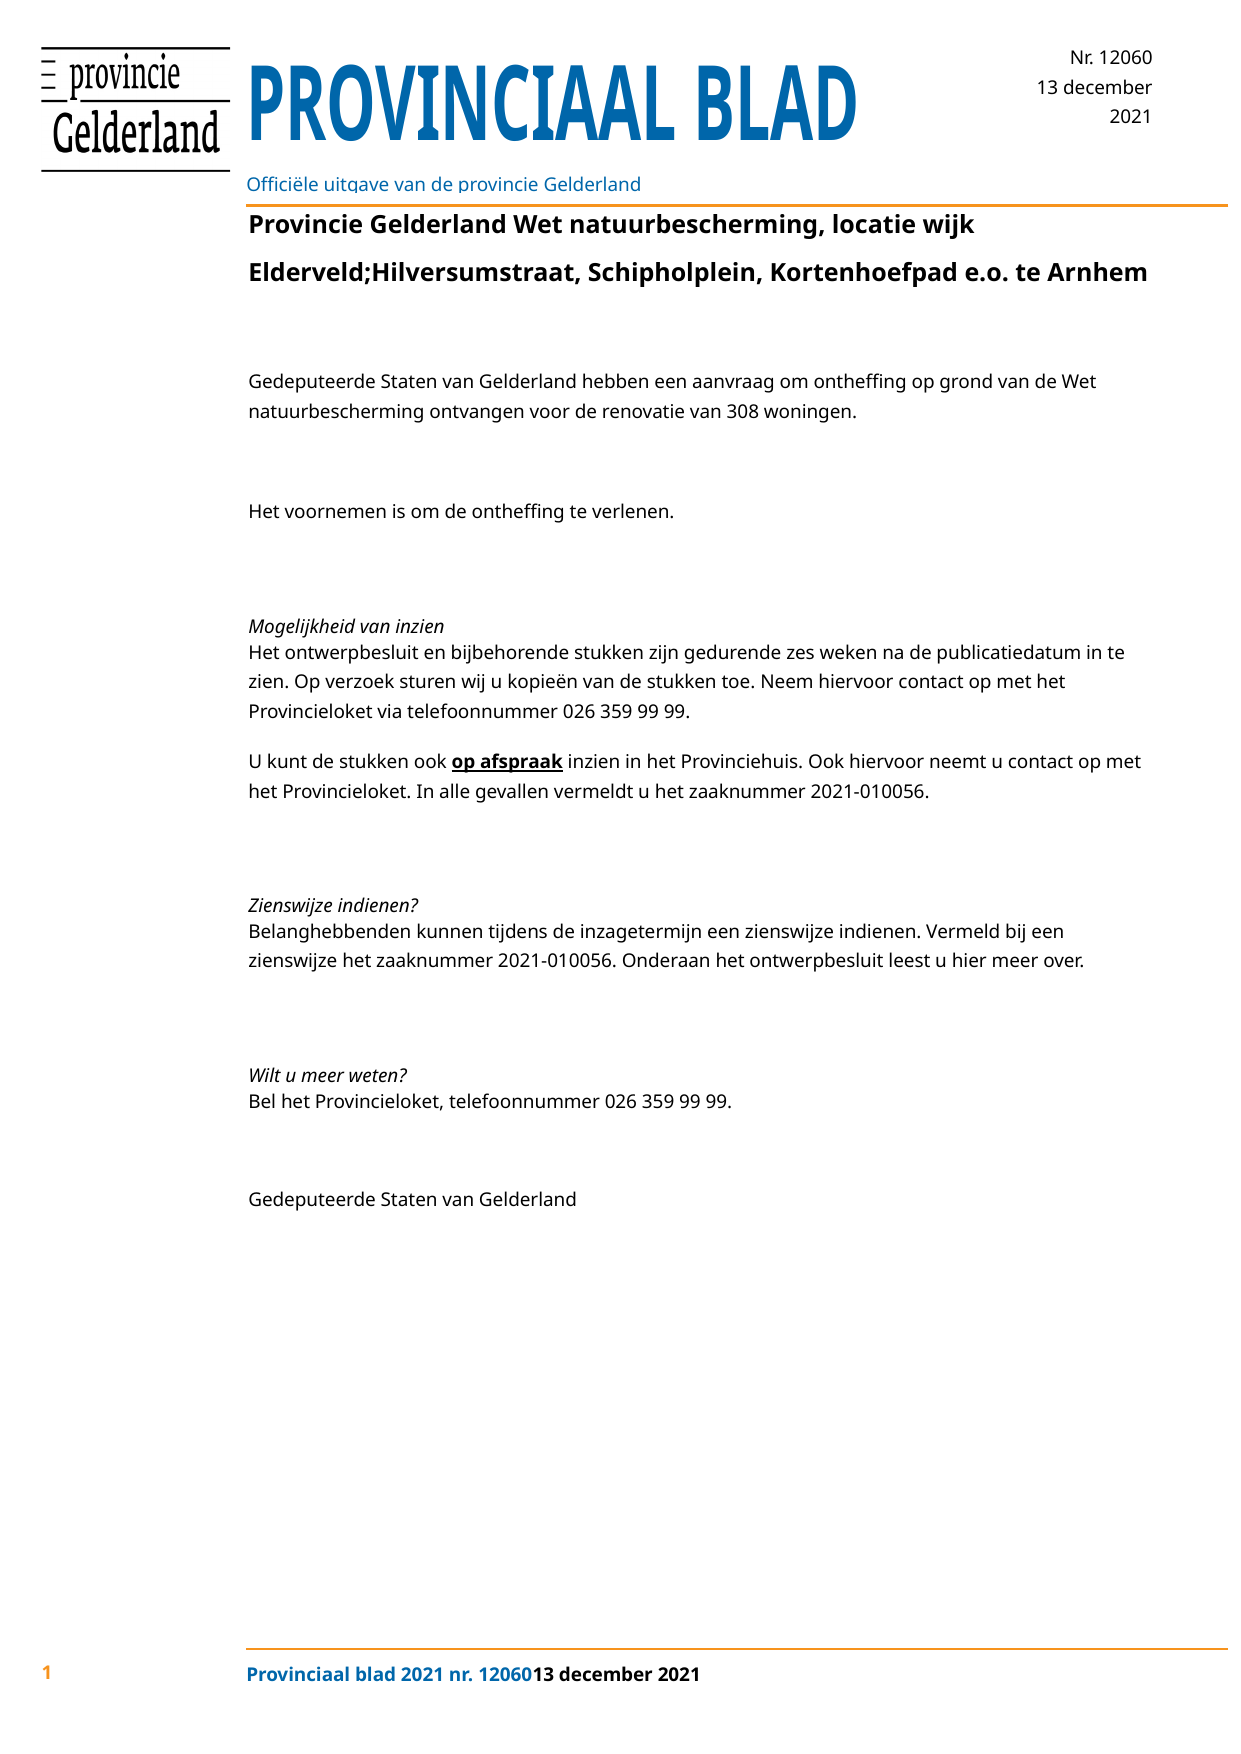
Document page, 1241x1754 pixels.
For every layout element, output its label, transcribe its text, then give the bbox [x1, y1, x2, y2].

text Het voornemen is om de ontheffing te verlenen. [248, 499, 1152, 524]
picture [41, 47, 231, 172]
text Bel het Provincieloket, telefoonnummer 026 359 99 99. [248, 1088, 1152, 1113]
text Mogelijkheid van inzien [248, 613, 1152, 639]
text Zienswijze indienen? [248, 892, 1152, 918]
text Gedeputeerde Staten van Gelderland [248, 1186, 1152, 1212]
text Wilt u meer weten? [248, 1062, 1152, 1088]
text Belanghebbenden kunnen tijdens de inzagetermijn een zienswijze indienen. Vermeld bij een zienswijze het zaaknummer 2021-010056. Onderaan het ontwerpbesluit leest u hier meer over. [248, 918, 1152, 973]
text Gedeputeerde Staten van Gelderland hebben een aanvraag om ontheffing op grond van de Wet natuurbescherming ontvangen voor de renovatie van 308 woningen. [248, 368, 1152, 424]
text Provincie Gelderland Wet natuurbescherming, locatie wijk Elderveld;Hilversumstraat, Schipholplein, Kortenhoefpad e.o. te Arnhem [248, 207, 1152, 288]
text Het ontwerpbesluit en bijbehorende stukken zijn gedurende zes weken na de publicatiedatum in te zien. Op verzoek sturen wij u kopieën van de stukken toe. Neem hiervoor contact op met het Provincieloket via telefoonnummer 026 359 99 99. [248, 639, 1152, 724]
text U kunt de stukken ook op afspraak inzien in het Provinciehuis. Ook hiervoor neemt u contact op met het Provincieloket. In alle gevallen vermeldt u het zaaknummer 2021-010056. [248, 748, 1152, 804]
